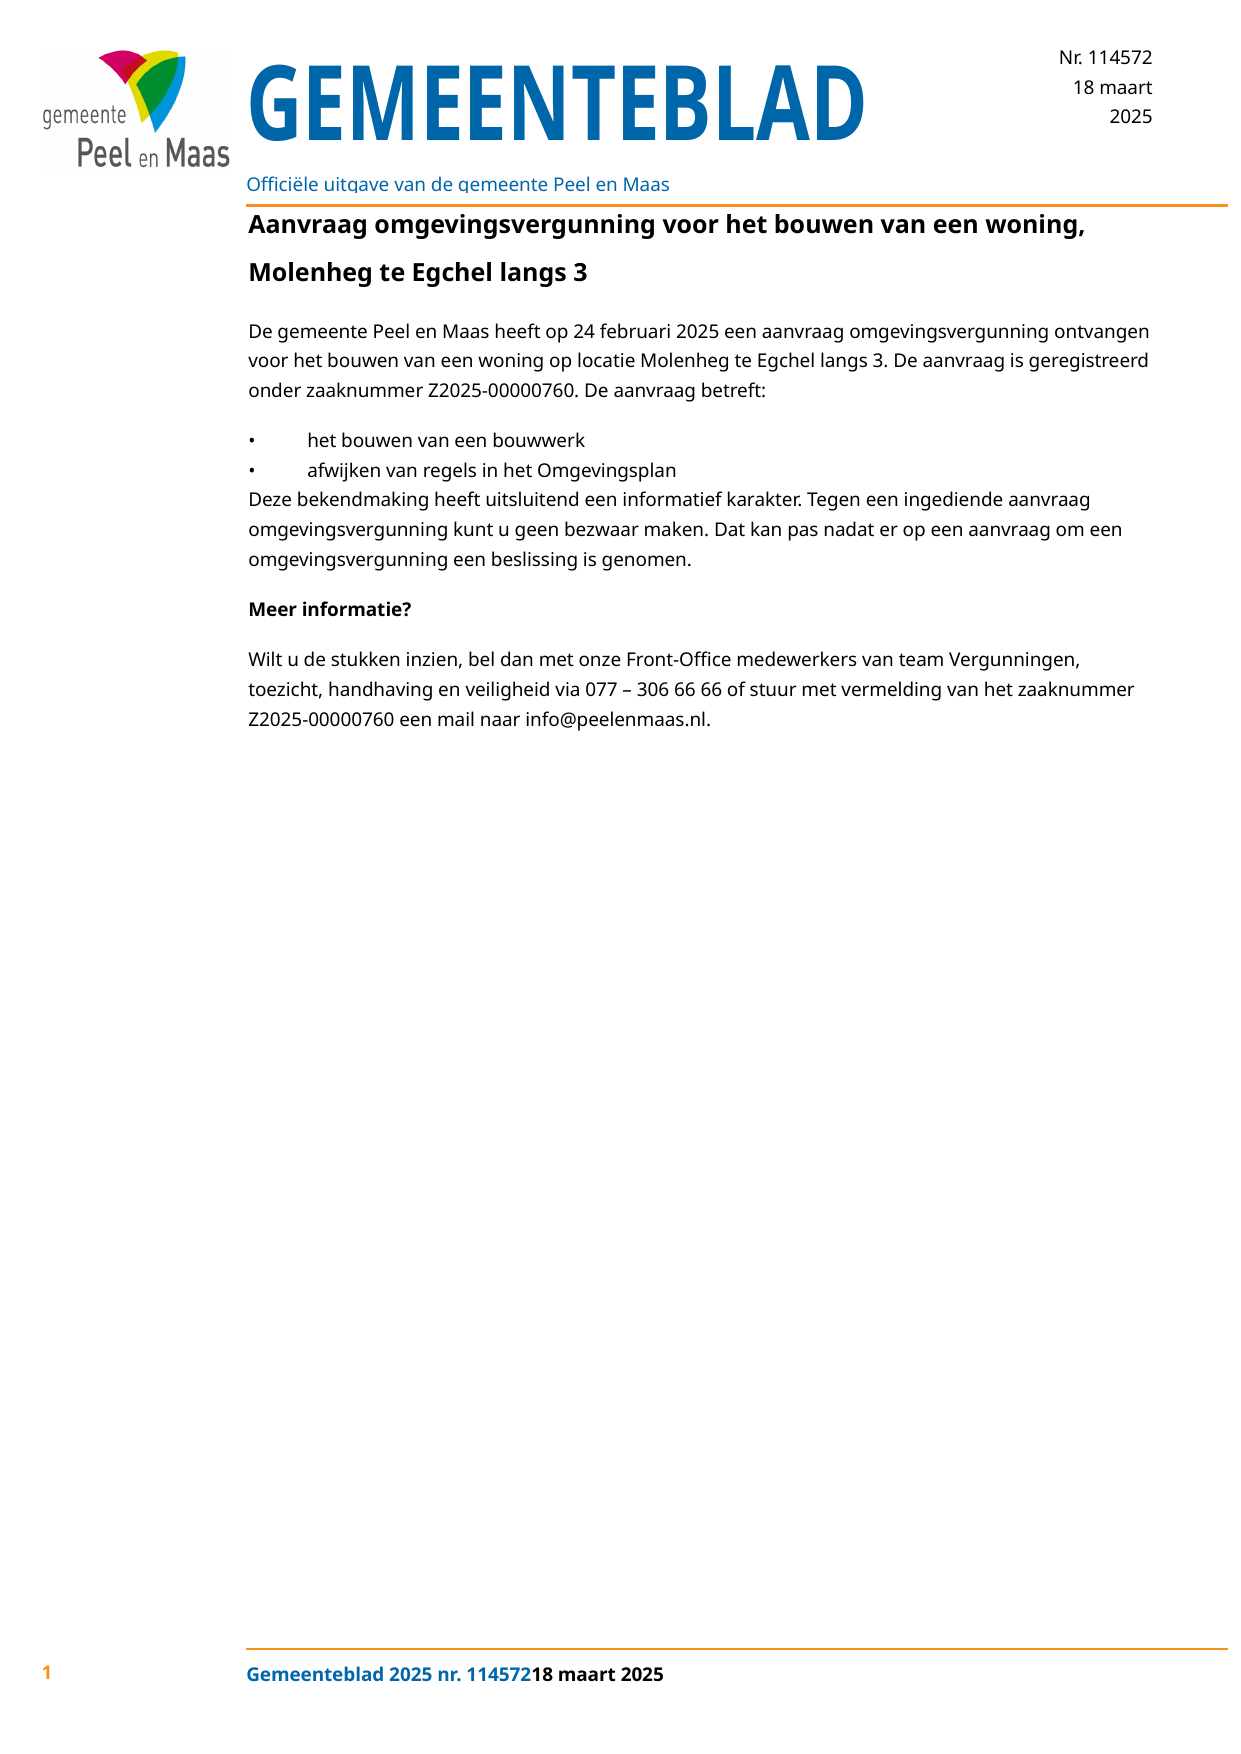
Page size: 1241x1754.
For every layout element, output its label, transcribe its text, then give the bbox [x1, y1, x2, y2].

text Meer informatie? [248, 596, 1152, 622]
text Deze bekendmaking heeft uitsluitend een informatief karakter. Tegen een ingediende aanvraag omgevingsvergunning kunt u geen bezwaar maken. Dat kan pas nadat er op een aanvraag om een omgevingsvergunning een beslissing is genomen. [248, 487, 1152, 572]
list het bouwen van een bouwwerk [248, 427, 1152, 453]
picture [41, 47, 231, 172]
text Wilt u de stukken inzien, bel dan met onze Front-Office medewerkers van team Vergunningen, toezicht, handhaving en veiligheid via 077 – 306 66 66 of stuur met vermelding van het zaaknummer Z2025-00000760 een mail naar info@peelenmaas.nl. [248, 647, 1152, 732]
text De gemeente Peel en Maas heeft op 24 februari 2025 een aanvraag omgevingsvergunning ontvangen voor het bouwen van een woning op locatie Molenheg te Egchel langs 3. De aanvraag is geregistreerd onder zaaknummer Z2025-00000760. De aanvraag betreft: [248, 318, 1152, 403]
text Aanvraag omgevingsvergunning voor het bouwen van een woning, Molenheg te Egchel langs 3 [248, 207, 1152, 288]
list afwijken van regels in het Omgevingsplan [248, 457, 1152, 483]
